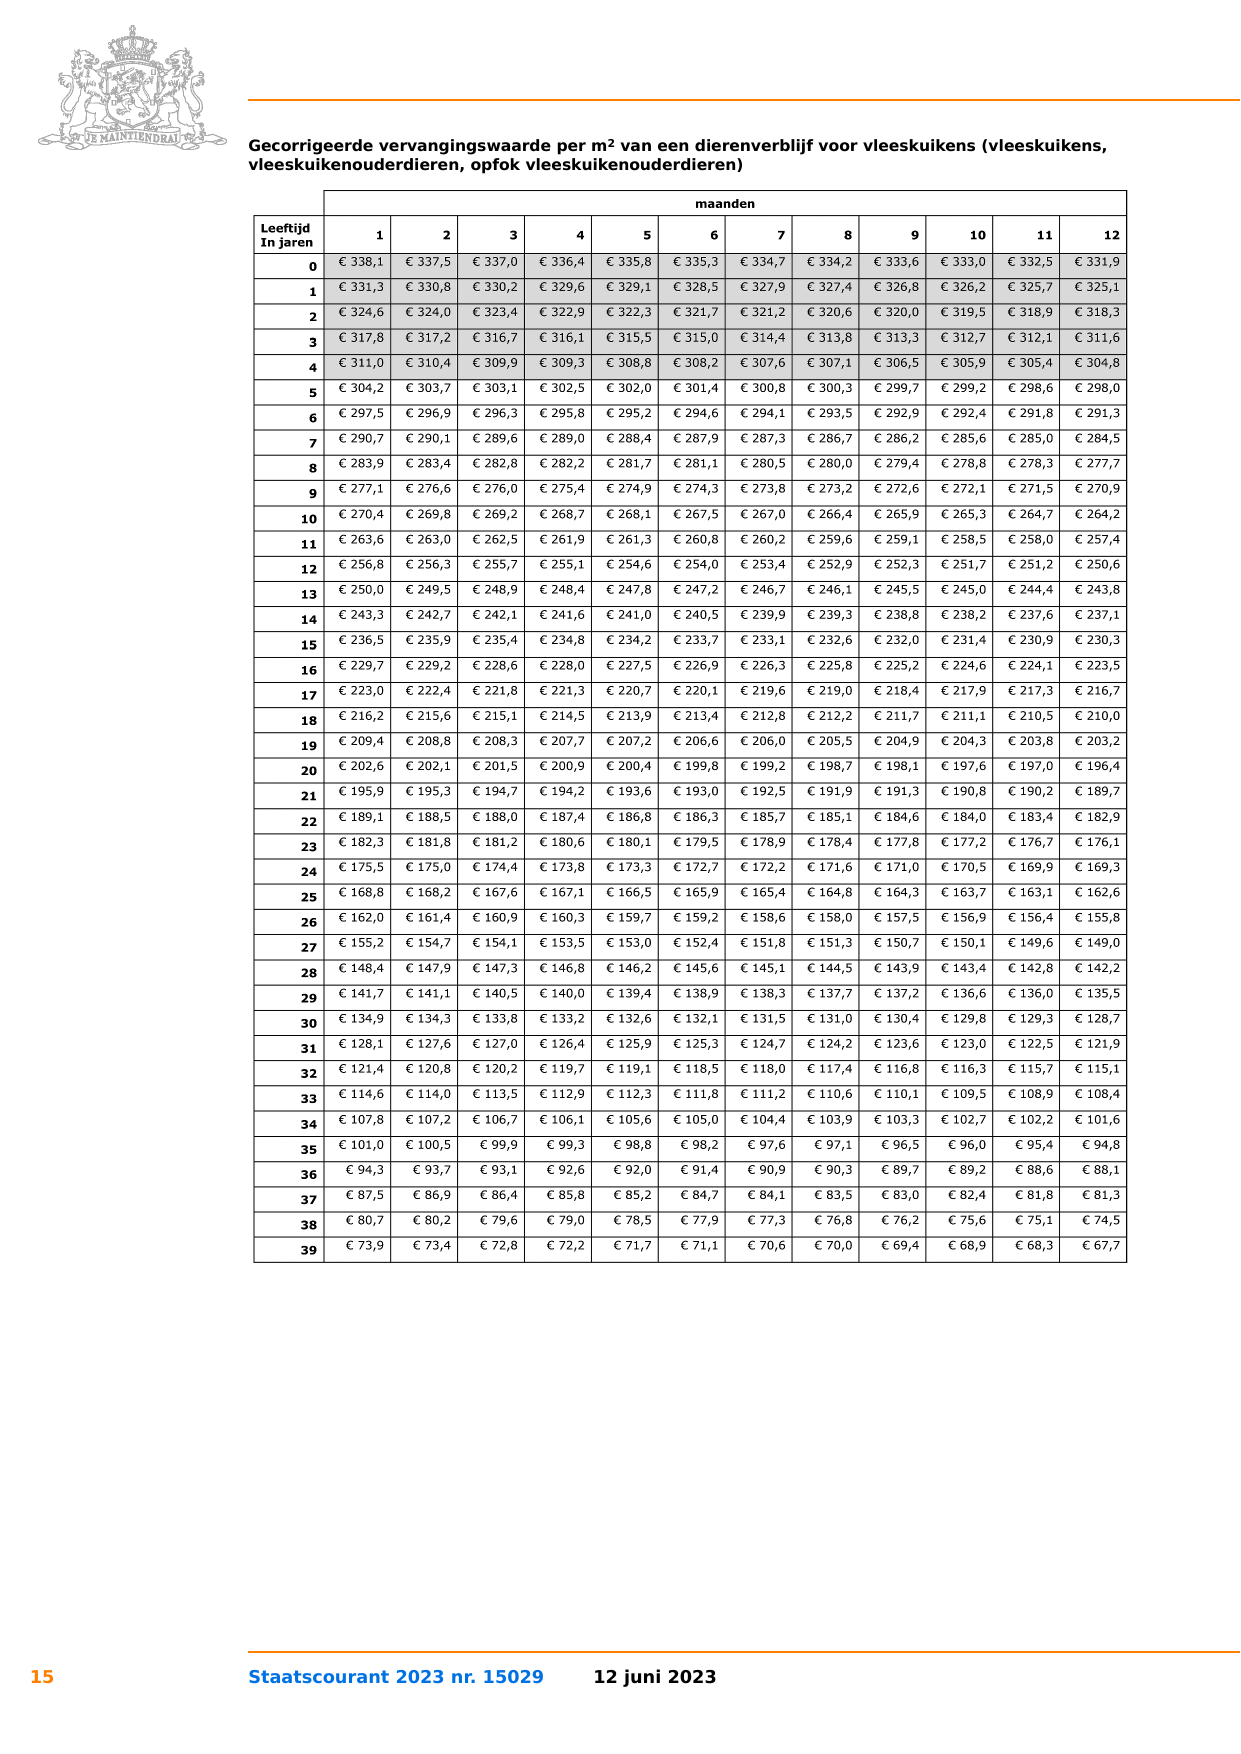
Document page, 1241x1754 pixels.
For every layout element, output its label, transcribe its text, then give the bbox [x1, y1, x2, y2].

picture [38, 25, 227, 150]
text Gecorrigeerde vervangingswaarde per m2 van een dierenverblijf voor vleeskuikens (vleeskuikens, vleeskuikenouderdieren, opfok vleeskuikenouderdieren) [248, 137, 1134, 174]
picture [248, 185, 1134, 1267]
